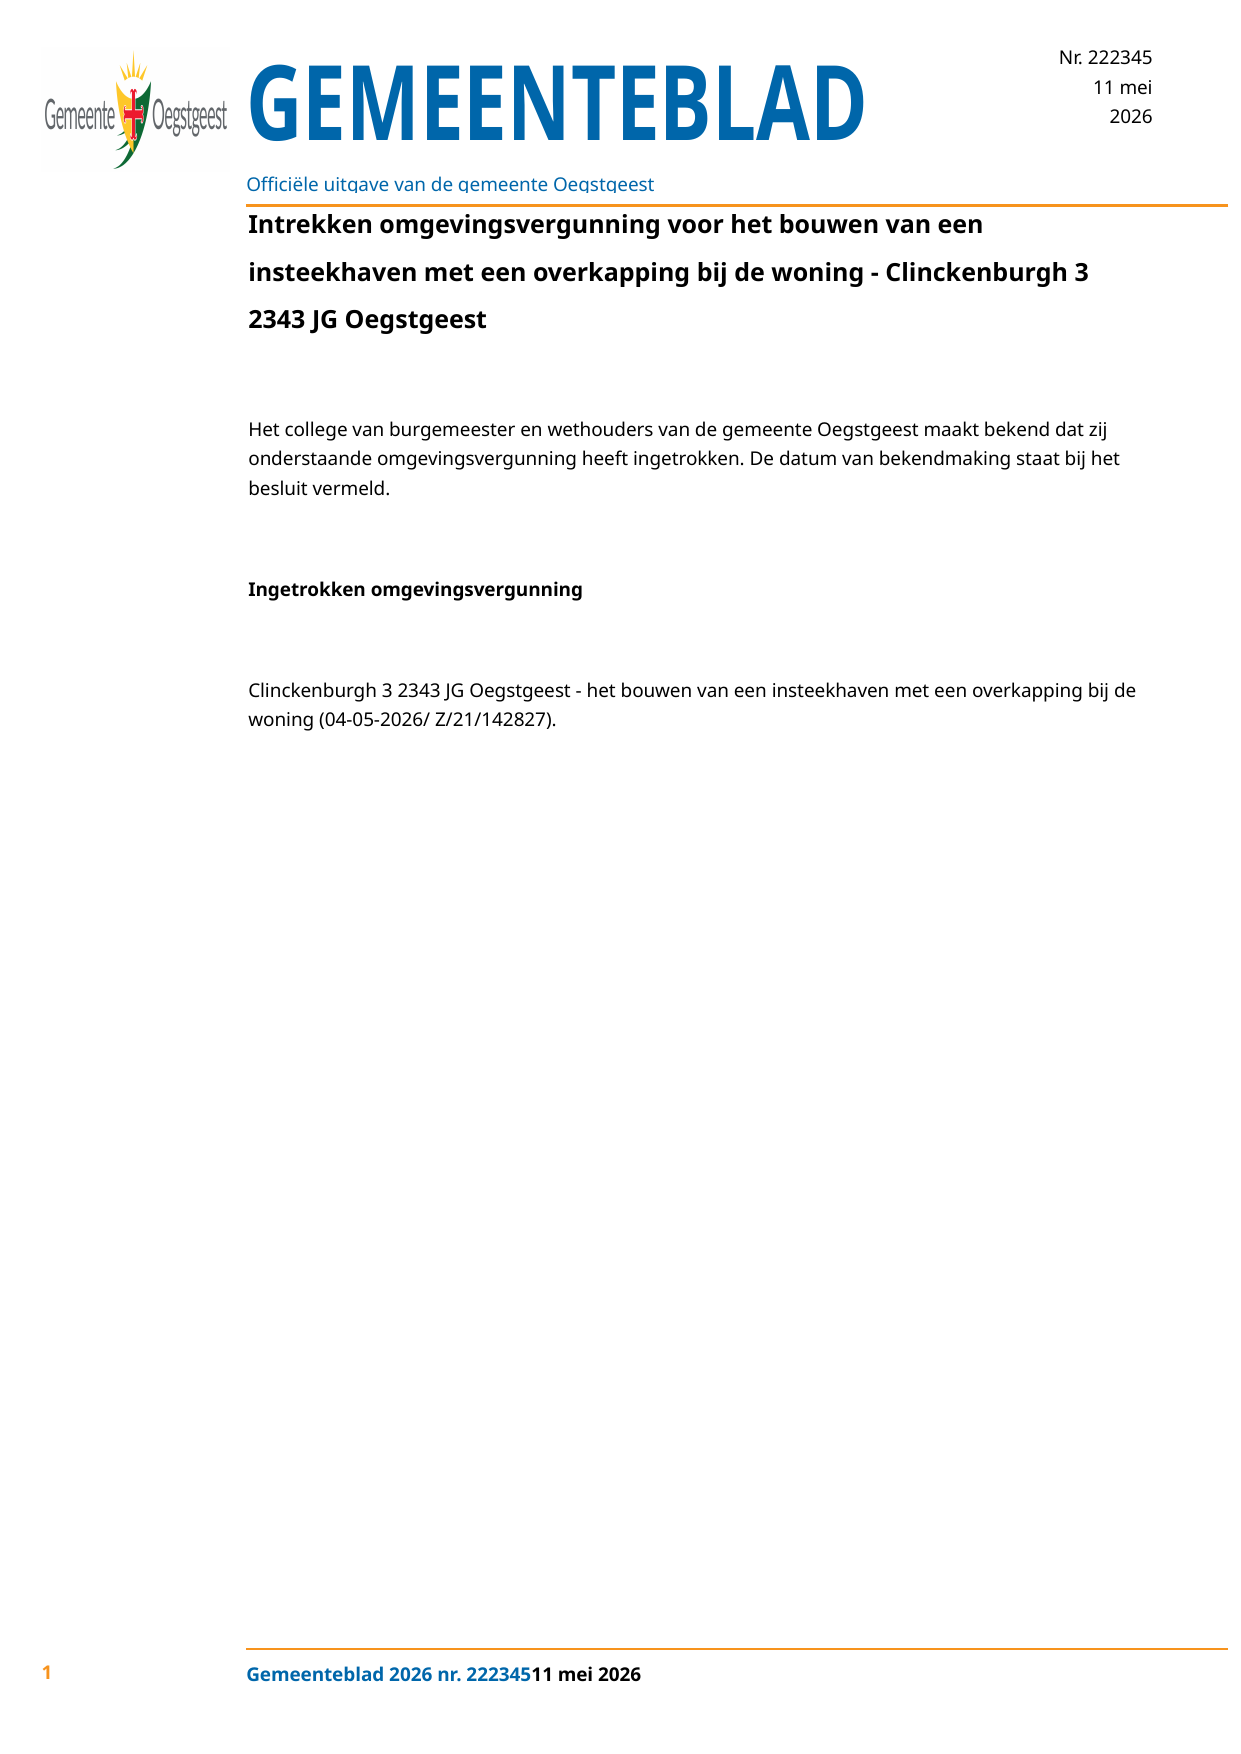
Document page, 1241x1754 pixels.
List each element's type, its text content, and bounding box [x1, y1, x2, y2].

text Clinckenburgh 3 2343 JG Oegstgeest - het bouwen van een insteekhaven met een overkapping bij de woning (04-05-2026/ Z/21/142827). [248, 677, 1152, 732]
text Het college van burgemeester en wethouders van de gemeente Oegstgeest maakt bekend dat zij onderstaande omgevingsvergunning heeft ingetrokken. De datum van bekendmaking staat bij het besluit vermeld. [248, 416, 1152, 501]
text Intrekken omgevingsvergunning voor het bouwen van een insteekhaven met een overkapping bij de woning - Clinckenburgh 3 2343 JG Oegstgeest [248, 207, 1152, 336]
picture [41, 47, 231, 172]
text Ingetrokken omgevingsvergunning [248, 576, 1152, 602]
